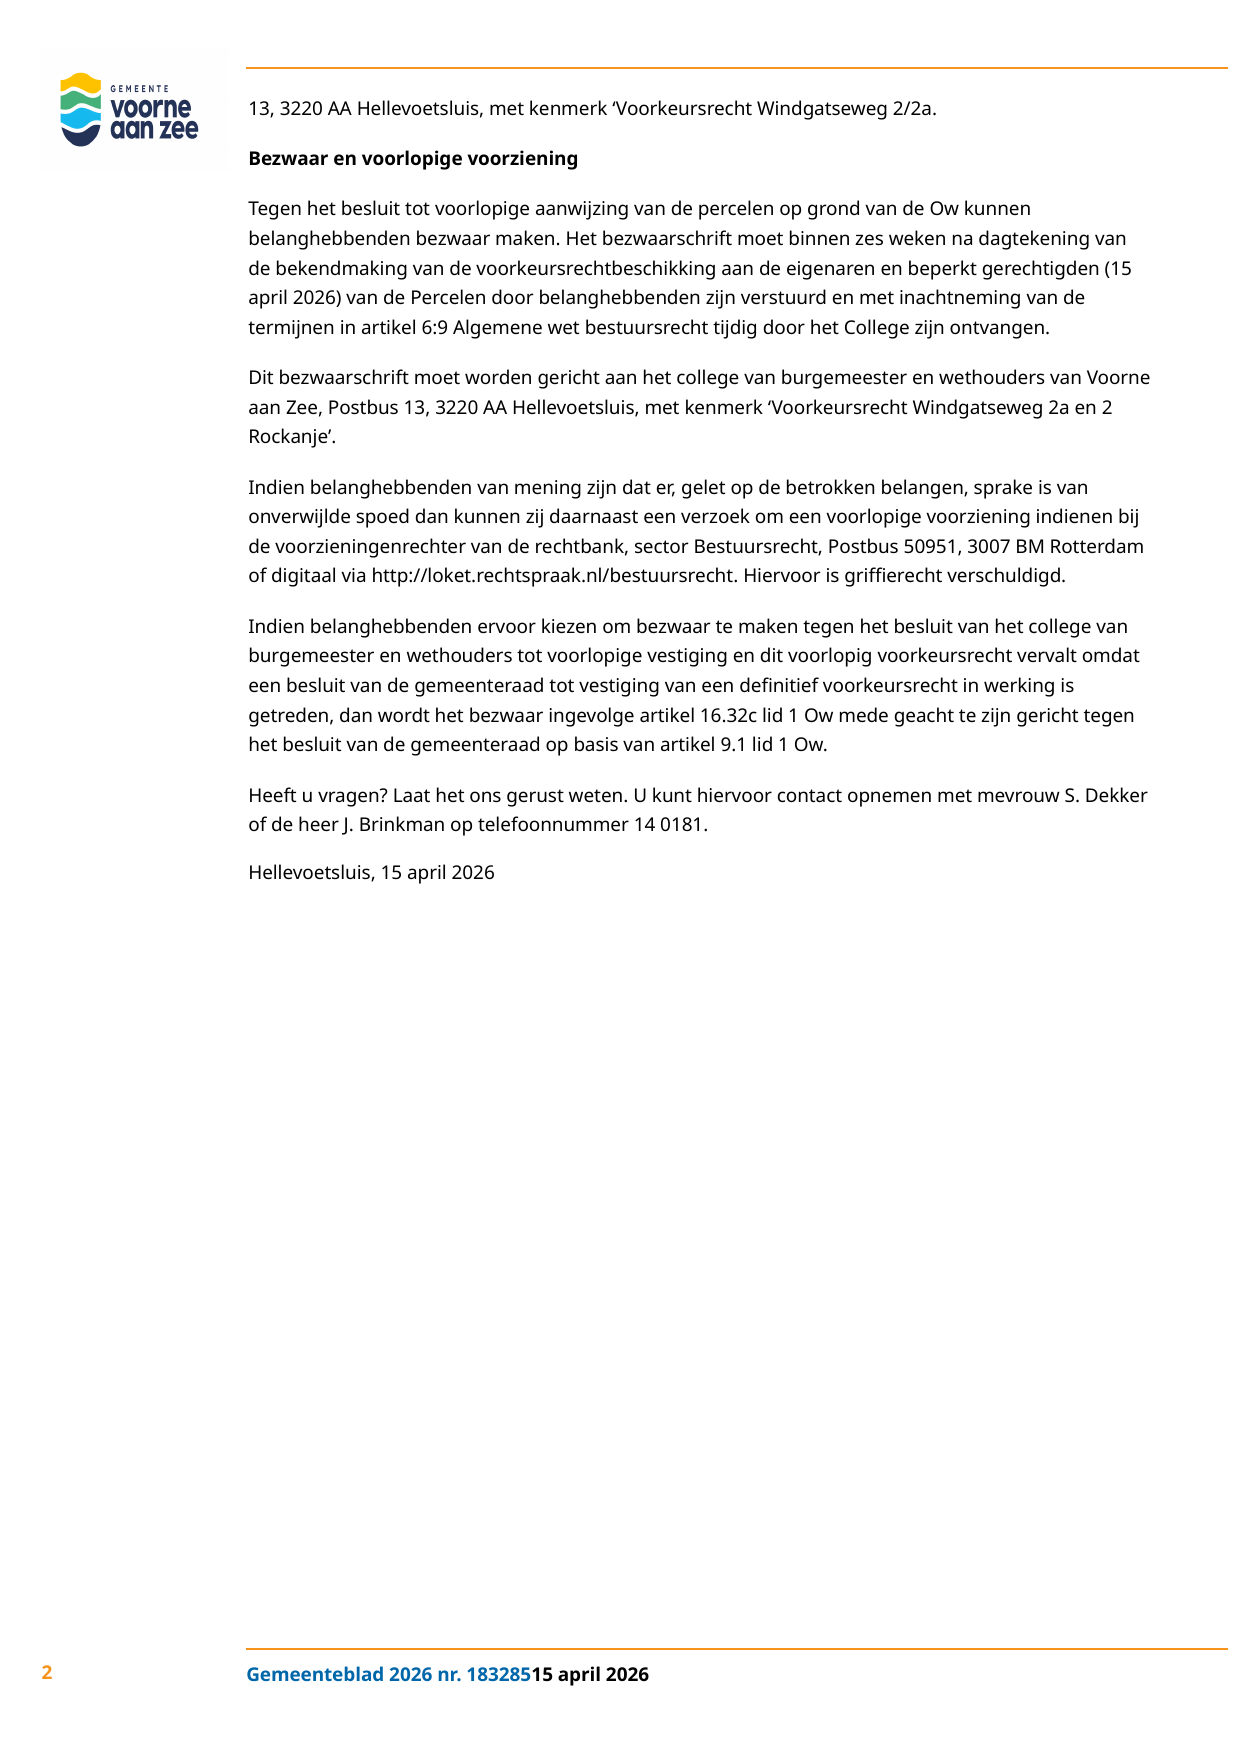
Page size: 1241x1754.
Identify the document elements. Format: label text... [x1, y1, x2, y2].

text Bezwaar en voorlopige voorziening [248, 145, 1152, 171]
text Tegen het besluit tot voorlopige aanwijzing van de percelen op grond van de Ow kunnen belanghebbenden bezwaar maken. Het bezwaarschrift moet binnen zes weken na dagtekening van de bekendmaking van de voorkeursrechtbeschikking aan de eigenaren en beperkt gerechtigden (15 april 2026) van de Percelen door belanghebbenden zijn verstuurd en met inachtneming van de termijnen in artikel 6:9 Algemene wet bestuursrecht tijdig door het College zijn ontvangen. [248, 196, 1152, 340]
text Dit bezwaarschrift moet worden gericht aan het college van burgemeester en wethouders van Voorne aan Zee, Postbus 13, 3220 AA Hellevoetsluis, met kenmerk ‘Voorkeursrecht Windgatseweg 2a en 2 Rockanje’. [248, 364, 1152, 449]
text Indien belanghebbenden ervoor kiezen om bezwaar te maken tegen het besluit van het college van burgemeester en wethouders tot voorlopige vestiging en dit voorlopig voorkeursrecht vervalt omdat een besluit van de gemeenteraad tot vestiging van een definitief voorkeursrecht in werking is getreden, dan wordt het bezwaar ingevolge artikel 16.32c lid 1 Ow mede geacht te zijn gericht tegen het besluit van de gemeenteraad op basis van artikel 9.1 lid 1 Ow. [248, 613, 1152, 757]
text Heeft u vragen? Laat het ons gerust weten. U kunt hiervoor contact opnemen met mevrouw S. Dekker of de heer J. Brinkman op telefoonnummer 14 0181. [248, 782, 1152, 837]
picture [41, 47, 231, 172]
text 13, 3220 AA Hellevoetsluis, met kenmerk ‘Voorkeursrecht Windgatseweg 2/2a. [248, 95, 1152, 121]
text Hellevoetsluis, 15 april 2026 [248, 859, 1152, 885]
text Indien belanghebbenden van mening zijn dat er, gelet op de betrokken belangen, sprake is van onverwijlde spoed dan kunnen zij daarnaast een verzoek om een voorlopige voorziening indienen bij de voorzieningen­rechter van de rechtbank, sector Bestuursrecht, Postbus 50951, 3007 BM Rotterdam of digitaal via http://loket.rechtspraak.nl/bestuursrecht. Hiervoor is griffierecht verschuldigd. [248, 474, 1152, 588]
